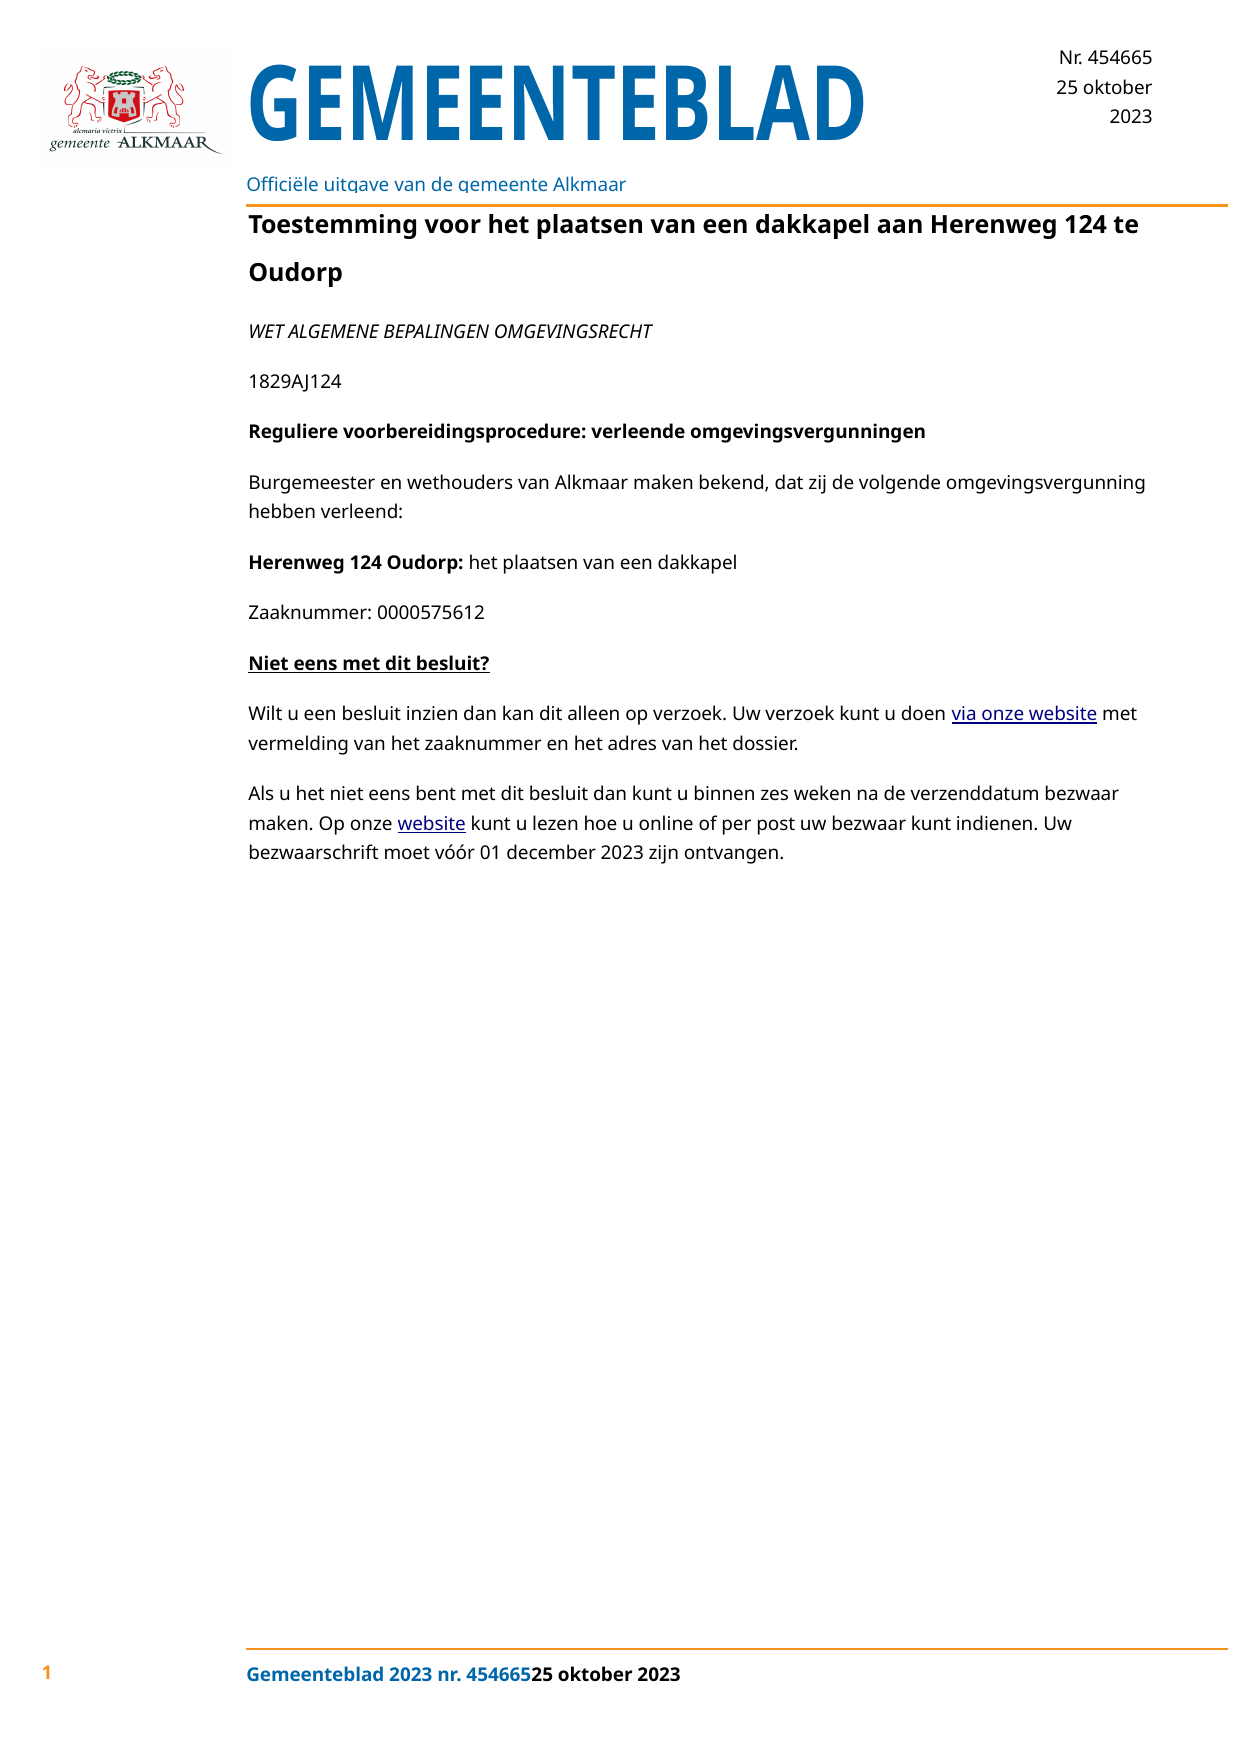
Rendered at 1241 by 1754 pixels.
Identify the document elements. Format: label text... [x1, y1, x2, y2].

text 1829AJ124 [248, 368, 1152, 394]
picture [41, 47, 231, 172]
text Reguliere voorbereidingsprocedure: verleende omgevingsvergunningen [248, 419, 1152, 444]
text Zaaknummer: 0000575612 [248, 599, 1152, 625]
text Wilt u een besluit inzien dan kan dit alleen op verzoek. Uw verzoek kunt u doen via onze website met vermelding van het zaaknummer en het adres van het dossier. [248, 700, 1152, 756]
text Burgemeester en wethouders van Alkmaar maken bekend, dat zij de volgende omgevingsvergunning hebben verleend: [248, 469, 1152, 524]
text Als u het niet eens bent met dit besluit dan kunt u binnen zes weken na de verzenddatum bezwaar maken. Op onze website kunt u lezen hoe u online of per post uw bezwaar kunt indienen. Uw bezwaarschrift moet vóór 01 december 2023 zijn ontvangen. [248, 780, 1152, 865]
text Toestemming voor het plaatsen van een dakkapel aan Herenweg 124 te Oudorp [248, 207, 1152, 288]
text WET ALGEMENE BEPALINGEN OMGEVINGSRECHT [248, 318, 1152, 344]
text Niet eens met dit besluit? [248, 650, 1152, 676]
text Herenweg 124 Oudorp: het plaatsen van een dakkapel [248, 549, 1152, 575]
